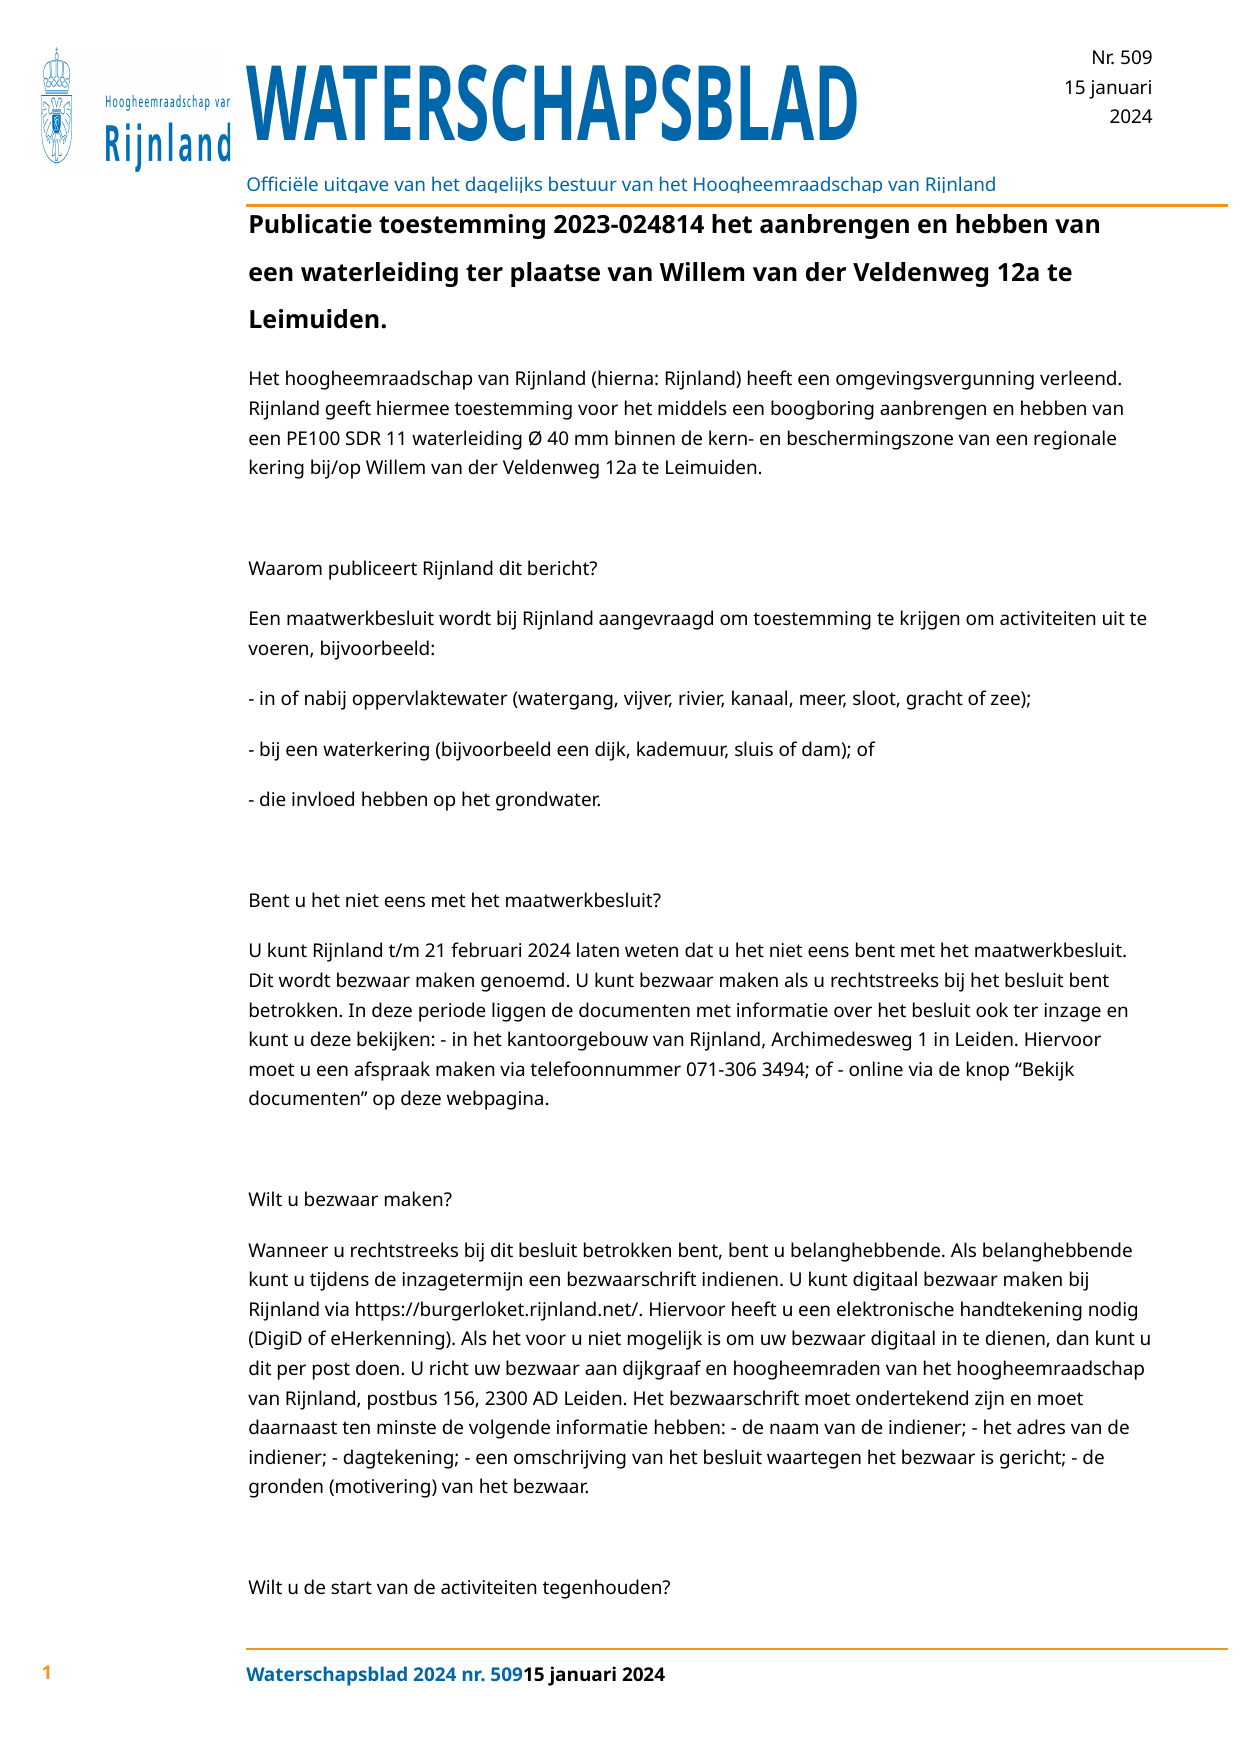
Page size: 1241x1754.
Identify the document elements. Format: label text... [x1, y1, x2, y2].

text - die invloed hebben op het grondwater. [248, 786, 1152, 812]
text - bij een waterkering (bijvoorbeeld een dijk, kademuur, sluis of dam); of [248, 736, 1152, 762]
text Wilt u bezwaar maken? [248, 1186, 1152, 1212]
picture [41, 47, 231, 172]
text Wilt u de start van de activiteiten tegenhouden? [248, 1574, 1152, 1600]
text Bent u het niet eens met het maatwerkbesluit? [248, 887, 1152, 913]
text Waarom publiceert Rijnland dit bericht? [248, 555, 1152, 581]
text U kunt Rijnland t/m 21 februari 2024 laten weten dat u het niet eens bent met het maatwerkbesluit. Dit wordt bezwaar maken genoemd. U kunt bezwaar maken als u rechtstreeks bij het besluit bent betrokken. In deze periode liggen de documenten met informatie over het besluit ook ter inzage en kunt u deze bekijken: - in het kantoorgebouw van Rijnland, Archimedesweg 1 in Leiden. Hiervoor moet u een afspraak maken via telefoonnummer 071-306 3494; of - online via de knop “Bekijk documenten” op deze webpagina. [248, 938, 1152, 1111]
text - in of nabij oppervlaktewater (watergang, vijver, rivier, kanaal, meer, sloot, gracht of zee); [248, 686, 1152, 711]
text Wanneer u rechtstreeks bij dit besluit betrokken bent, bent u belanghebbende. Als belanghebbende kunt u tijdens de inzagetermijn een bezwaarschrift indienen. U kunt digitaal bezwaar maken bij Rijnland via https://burgerloket.rijnland.net/. Hiervoor heeft u een elektronische handtekening nodig (DigiD of eHerkenning). Als het voor u niet mogelijk is om uw bezwaar digitaal in te dienen, dan kunt u dit per post doen. U richt uw bezwaar aan dijkgraaf en hoogheemraden van het hoogheemraadschap van Rijnland, postbus 156, 2300 AD Leiden. Het bezwaarschrift moet ondertekend zijn en moet daarnaast ten minste de volgende informatie hebben: - de naam van de indiener; - het adres van de indiener; - dagtekening; - een omschrijving van het besluit waartegen het bezwaar is gericht; - de gronden (motivering) van het bezwaar. [248, 1237, 1152, 1499]
text Een maatwerkbesluit wordt bij Rijnland aangevraagd om toestemming te krijgen om activiteiten uit te voeren, bijvoorbeeld: [248, 606, 1152, 661]
text Het hoogheemraadschap van Rijnland (hierna: Rijnland) heeft een omgevingsvergunning verleend. Rijnland geeft hiermee toestemming voor het middels een boogboring aanbrengen en hebben van een PE100 SDR 11 waterleiding Ø 40 mm binnen de kern- en beschermingszone van een regionale kering bij/op Willem van der Veldenweg 12a te Leimuiden. [248, 366, 1152, 480]
text Publicatie toestemming 2023-024814 het aanbrengen en hebben van een waterleiding ter plaatse van Willem van der Veldenweg 12a te Leimuiden. [248, 207, 1152, 336]
